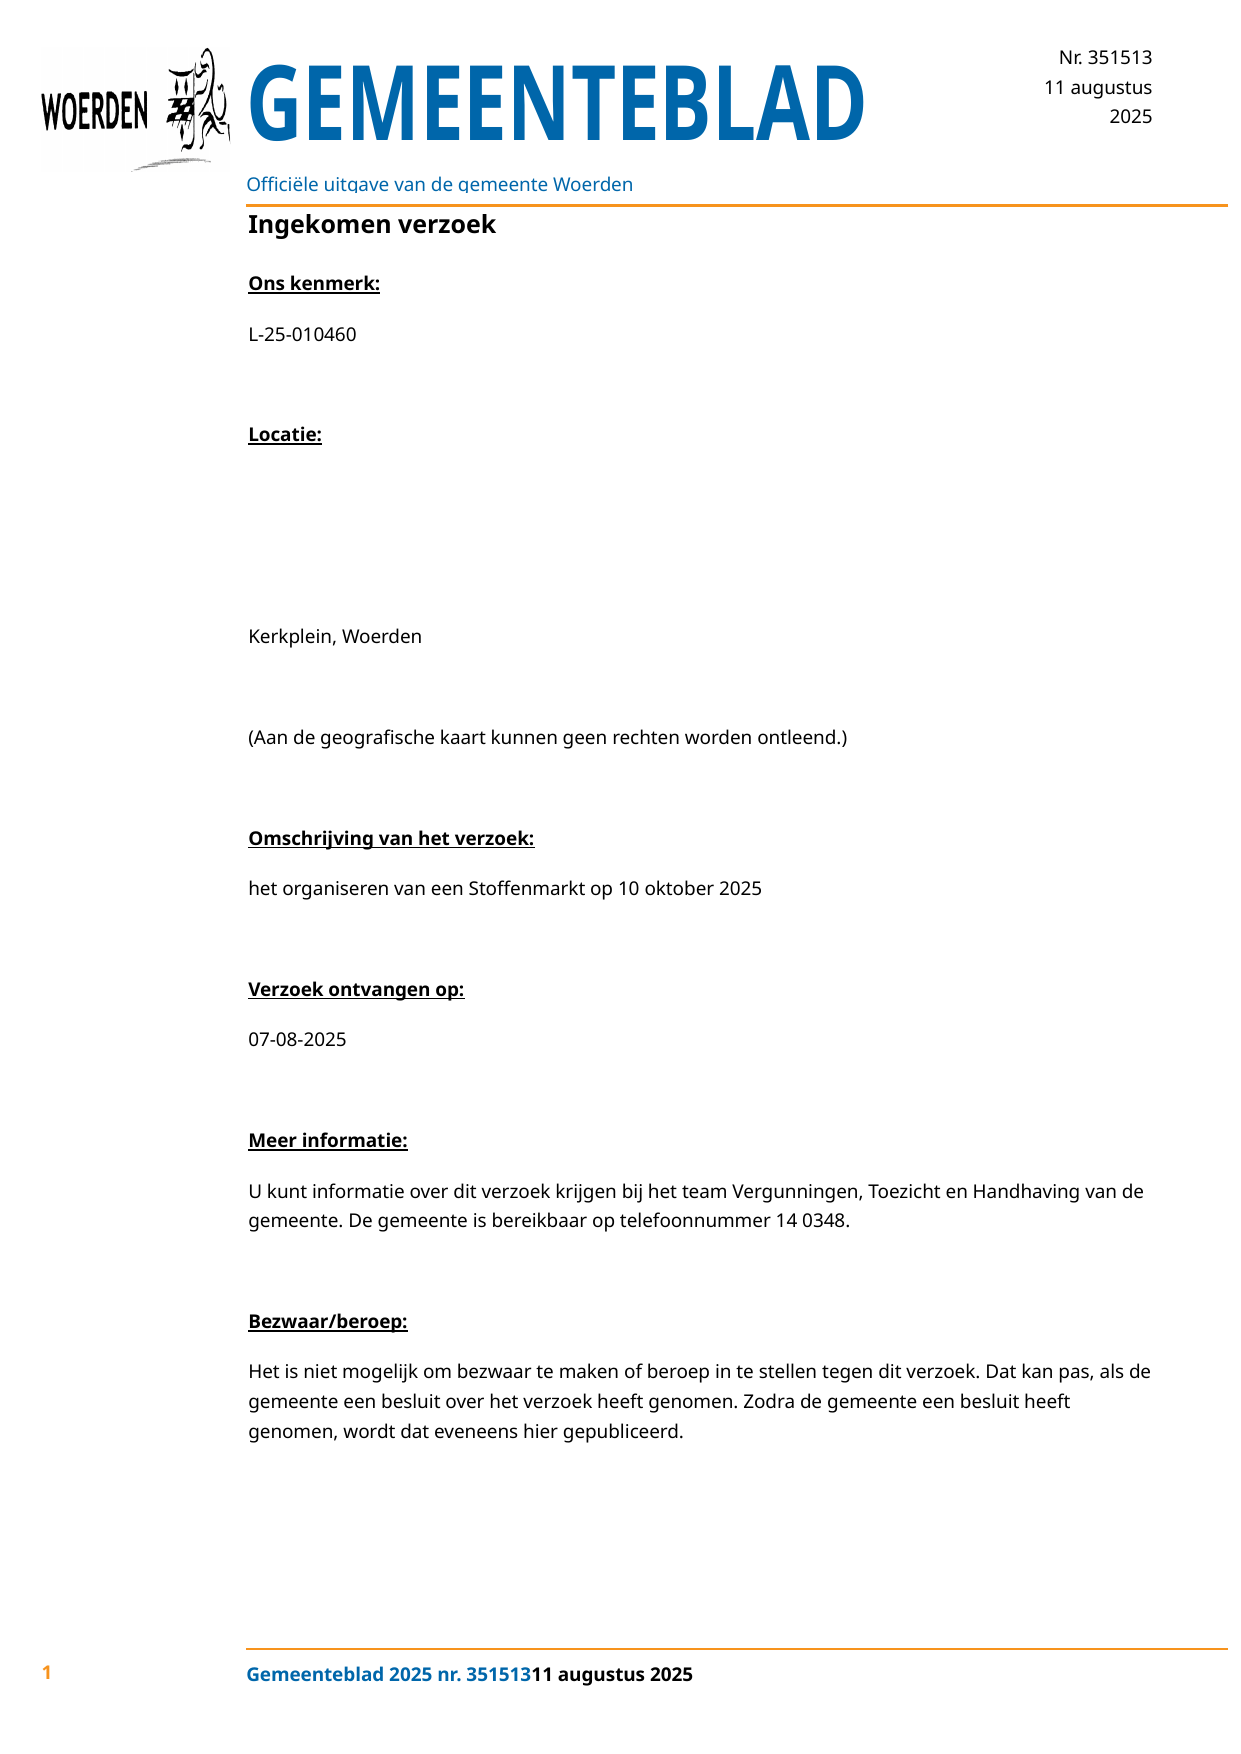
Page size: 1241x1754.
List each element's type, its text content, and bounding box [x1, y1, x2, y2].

text het organiseren van een Stoffenmarkt op 10 oktober 2025 [248, 875, 1152, 901]
text L-25-010460 [248, 321, 1152, 346]
text Omschrijving van het verzoek: [248, 825, 1152, 851]
text Locatie: [248, 422, 1152, 447]
text (Aan de geografische kaart kunnen geen rechten worden ontleend.) [248, 724, 1152, 750]
text Het is niet mogelijk om bezwaar te maken of beroep in te stellen tegen dit verzoek. Dat kan pas, als de gemeente een besluit over het verzoek heeft genomen. Zodra de gemeente een besluit heeft genomen, wordt dat eveneens hier gepubliceerd. [248, 1359, 1152, 1443]
text Ingekomen verzoek [248, 207, 1152, 241]
picture [41, 47, 231, 172]
text Bezwaar/beroep: [248, 1308, 1152, 1334]
text Verzoek ontvangen op: [248, 976, 1152, 1002]
text Meer informatie: [248, 1127, 1152, 1153]
text Kerkplein, Woerden [248, 623, 1152, 649]
text U kunt informatie over dit verzoek krijgen bij het team Vergunningen, Toezicht en Handhaving van de gemeente. De gemeente is bereikbaar op telefoonnummer 14 0348. [248, 1178, 1152, 1233]
text 07-08-2025 [248, 1027, 1152, 1052]
text Ons kenmerk: [248, 270, 1152, 296]
